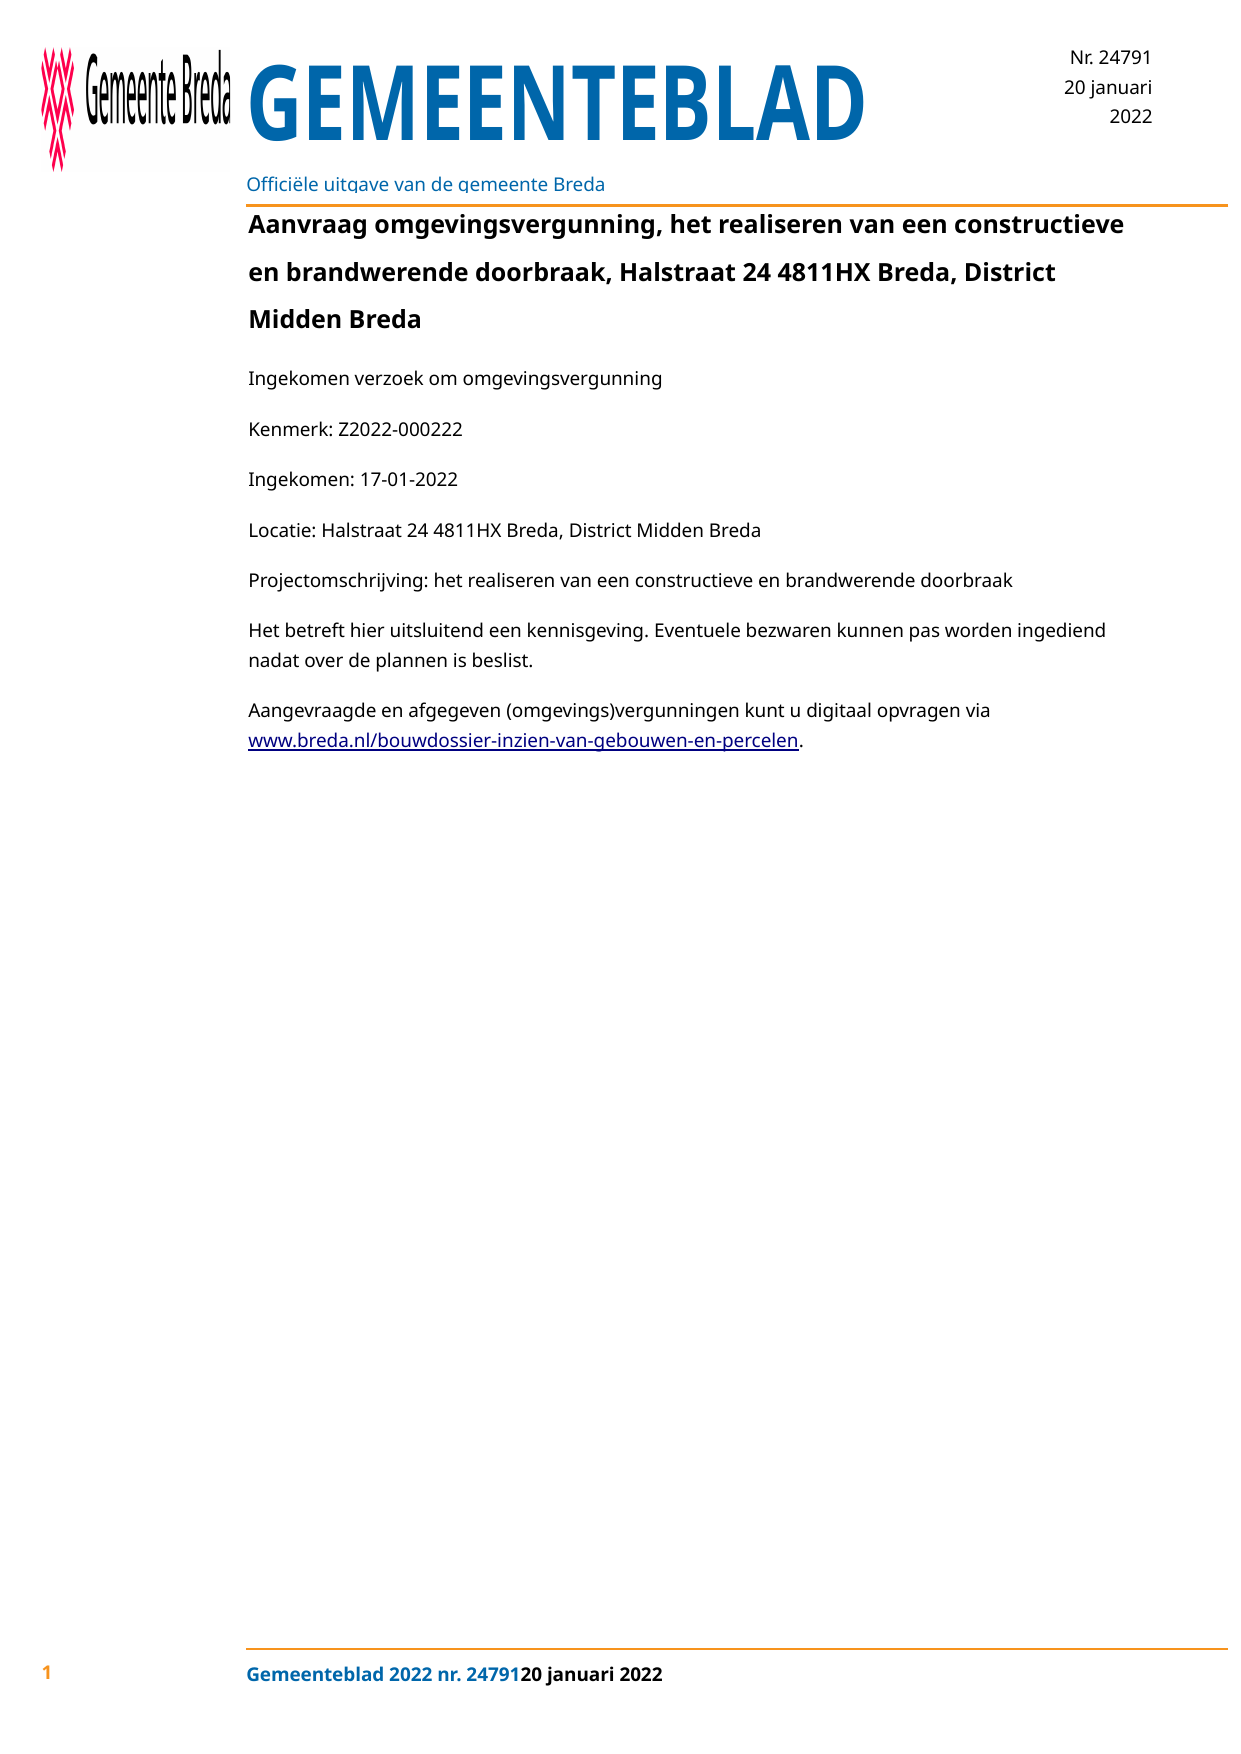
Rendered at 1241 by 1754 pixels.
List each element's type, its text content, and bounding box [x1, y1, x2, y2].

text Aanvraag omgevingsvergunning, het realiseren van een constructieve en brandwerende doorbraak, Halstraat 24 4811HX Breda, District Midden Breda [248, 207, 1152, 336]
text Locatie: Halstraat 24 4811HX Breda, District Midden Breda [248, 517, 1152, 542]
text Ingekomen: 17-01-2022 [248, 466, 1152, 492]
text Projectomschrijving: het realiseren van een constructieve en brandwerende doorbraak [248, 567, 1152, 593]
text Het betreft hier uitsluitend een kennisgeving. Eventuele bezwaren kunnen pas worden ingediend nadat over de plannen is beslist. [248, 618, 1152, 673]
text Aangevraagde en afgegeven (omgevings)vergunningen kunt u digitaal opvragen via www.breda.nl/bouwdossier-inzien-van-gebouwen-en-percelen. [248, 698, 1152, 753]
text Ingekomen verzoek om omgevingsvergunning [248, 366, 1152, 391]
picture [41, 47, 231, 172]
text Kenmerk: Z2022-000222 [248, 416, 1152, 442]
